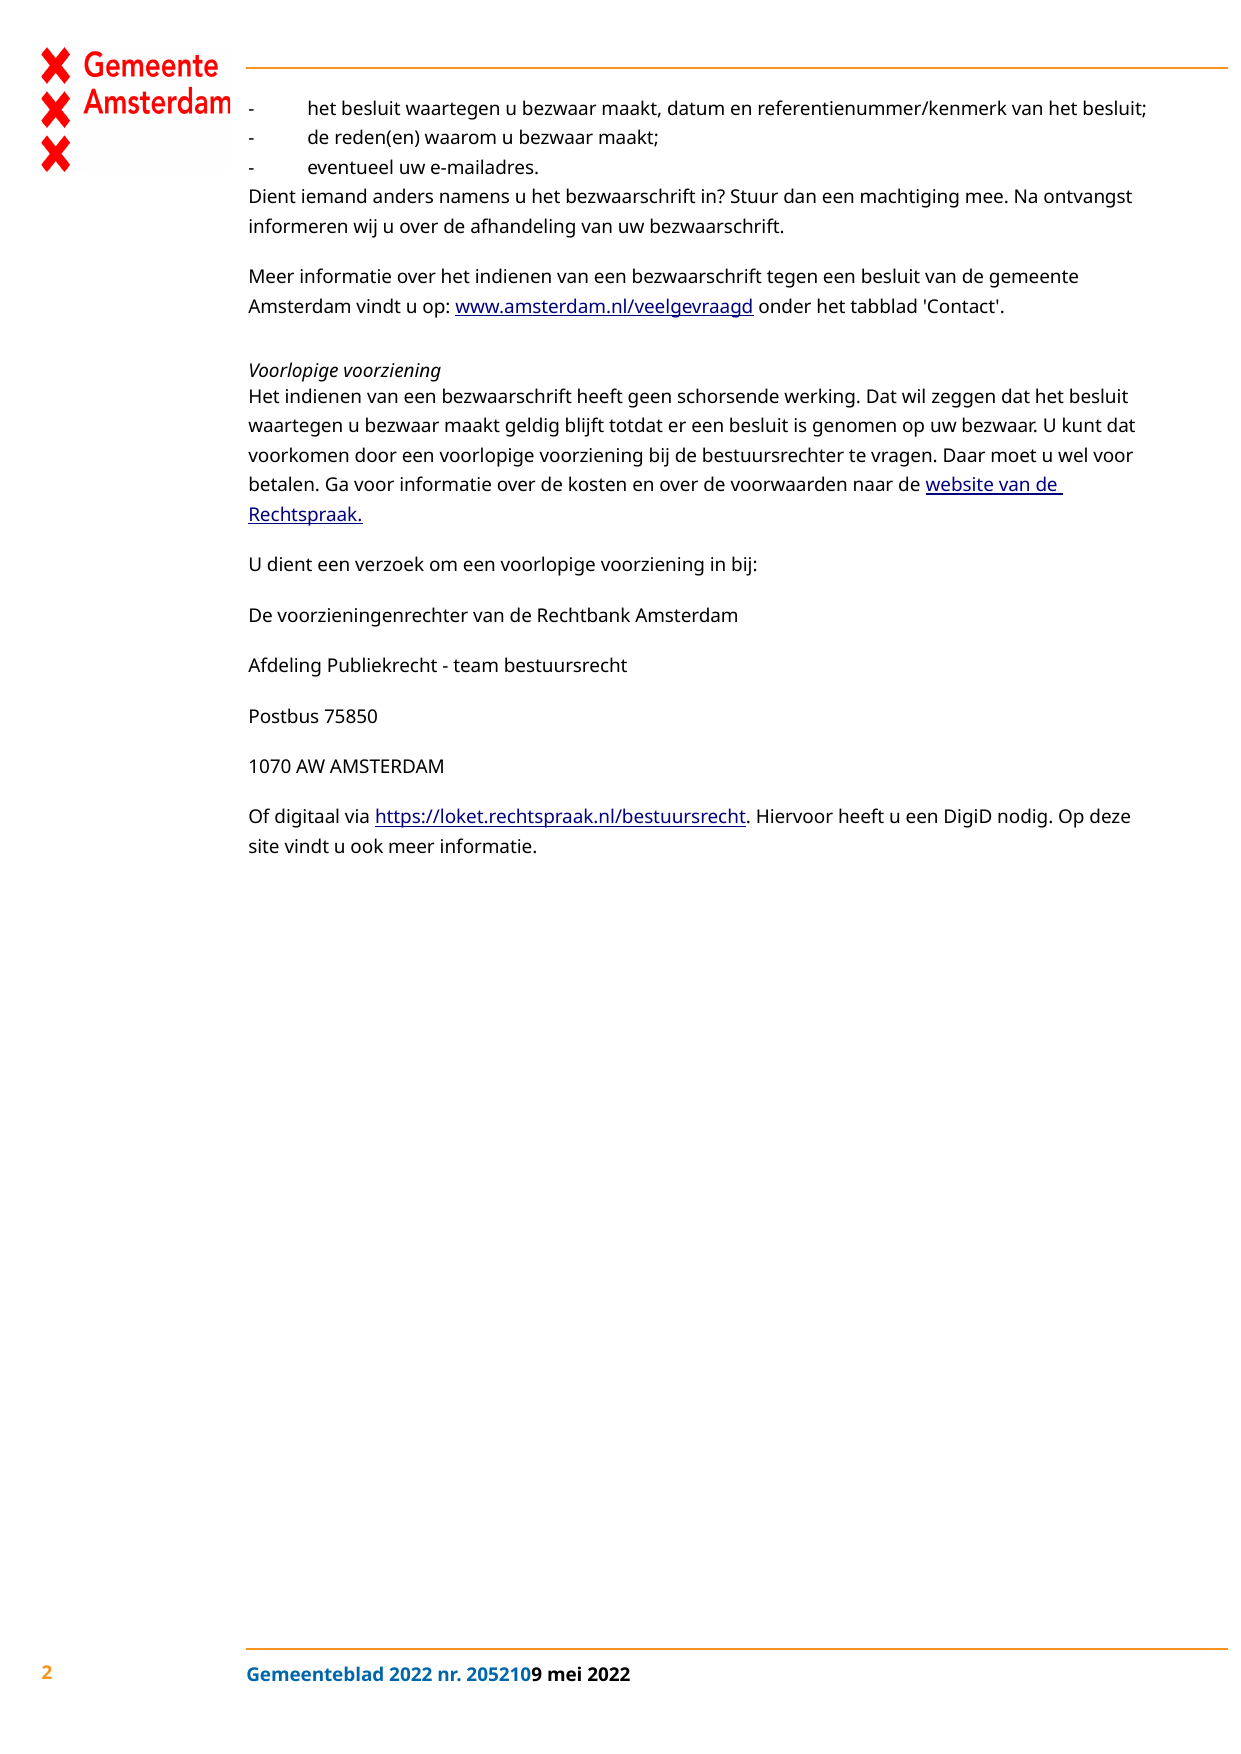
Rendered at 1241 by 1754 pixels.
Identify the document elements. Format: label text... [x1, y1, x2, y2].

text U dient een verzoek om een voorlopige voorziening in bij: [248, 552, 1152, 577]
text Of digitaal via https://loket.rechtspraak.nl/bestuursrecht. Hiervoor heeft u een DigiD nodig. Op deze site vindt u ook meer informatie. [248, 804, 1152, 859]
text 1070 AW AMSTERDAM [248, 753, 1152, 779]
text Dient iemand anders namens u het bezwaarschrift in? Stuur dan een machtiging mee. Na ontvangst informeren wij u over de afhandeling van uw bezwaarschrift. [248, 183, 1152, 239]
text Afdeling Publiekrecht - team bestuursrecht [248, 652, 1152, 678]
text Het indienen van een bezwaarschrift heeft geen schorsende werking. Dat wil zeggen dat het besluit waartegen u bezwaar maakt geldig blijft totdat er een besluit is genomen op uw bezwaar. U kunt dat voorkomen door een voorlopige voorziening bij de bestuursrechter te vragen. Daar moet u wel voor betalen. Ga voor informatie over de kosten en over de voorwaarden naar de website van de Rechtspraak. [248, 383, 1152, 527]
list eventueel uw e-mailadres. [248, 154, 1152, 180]
list de reden(en) waarom u bezwaar maakt; [248, 124, 1152, 150]
text Postbus 75850 [248, 703, 1152, 728]
list het besluit waartegen u bezwaar maakt, datum en referentienummer/kenmerk van het besluit; [248, 95, 1152, 121]
text Meer informatie over het indienen van een bezwaarschrift tegen een besluit van de gemeente Amsterdam vindt u op: www.amsterdam.nl/veelgevraagd onder het tabblad 'Contact'. [248, 263, 1152, 319]
text Voorlopige voorziening [248, 357, 1152, 383]
text De voorzieningenrechter van de Rechtbank Amsterdam [248, 602, 1152, 628]
picture [41, 47, 231, 172]
